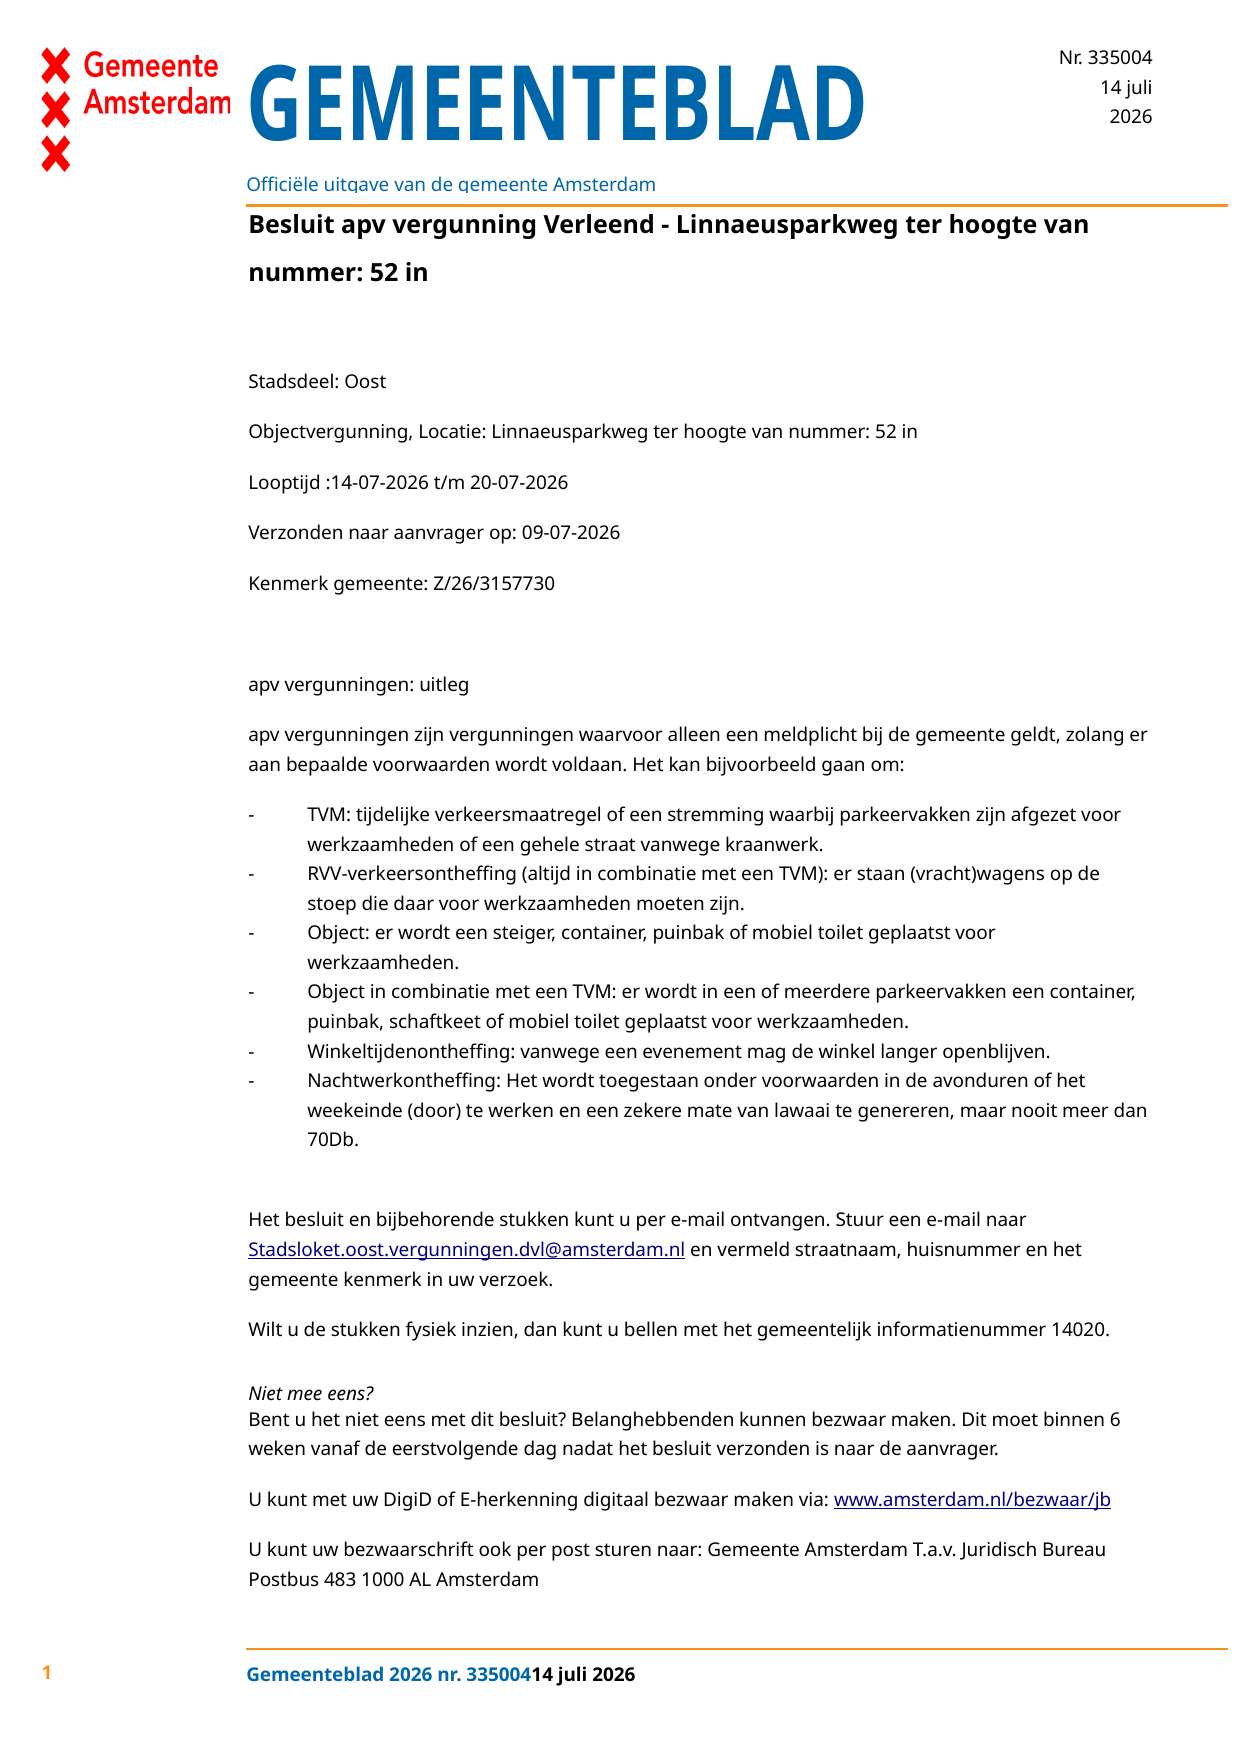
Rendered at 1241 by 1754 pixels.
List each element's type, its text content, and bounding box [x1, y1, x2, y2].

list Winkeltijdenontheffing: vanwege een evenement mag de winkel langer openblijven. [248, 1038, 1152, 1064]
text Stadsdeel: Oost [248, 368, 1152, 394]
text Besluit apv vergunning Verleend - Linnaeusparkweg ter hoogte van nummer: 52 in [248, 207, 1152, 288]
list Object in combinatie met een TVM: er wordt in een of meerdere parkeervakken een container, puinbak, schaftkeet of mobiel toilet geplaatst voor werkzaamheden. [248, 979, 1152, 1034]
text apv vergunningen zijn vergunningen waarvoor alleen een meldplicht bij de gemeente geldt, zolang er aan bepaalde voorwaarden wordt voldaan. Het kan bijvoorbeeld gaan om: [248, 721, 1152, 777]
text Wilt u de stukken fysiek inzien, dan kunt u bellen met het gemeentelijk informatienummer 14020. [248, 1316, 1152, 1342]
list Nachtwerkontheffing: Het wordt toegestaan onder voorwaarden in de avonduren of het weekeinde (door) te werken en een zekere mate van lawaai te genereren, maar nooit meer dan 70Db. [248, 1067, 1152, 1152]
text Bent u het niet eens met dit besluit? Belanghebbenden kunnen bezwaar maken. Dit moet binnen 6 weken vanaf de eerstvolgende dag nadat het besluit verzonden is naar de aanvrager. [248, 1406, 1152, 1461]
text Het besluit en bijbehorende stukken kunt u per e-mail ontvangen. Stuur een e-mail naar Stadsloket.oost.vergunningen.dvl@amsterdam.nl en vermeld straatnaam, huisnummer en het gemeente kenmerk in uw verzoek. [248, 1207, 1152, 1292]
list TVM: tijdelijke verkeersmaatregel of een stremming waarbij parkeervakken zijn afgezet voor werkzaamheden of een gehele straat vanwege kraanwerk. [248, 801, 1152, 857]
picture [41, 47, 231, 172]
text U kunt uw bezwaarschrift ook per post sturen naar: Gemeente Amsterdam T.a.v. Juridisch Bureau Postbus 483 1000 AL Amsterdam [248, 1536, 1152, 1592]
text apv vergunningen: uitleg [248, 671, 1152, 697]
text Objectvergunning, Locatie: Linnaeusparkweg ter hoogte van nummer: 52 in [248, 419, 1152, 444]
list Object: er wordt een steiger, container, puinbak of mobiel toilet geplaatst voor werkzaamheden. [248, 919, 1152, 975]
text Niet mee eens? [248, 1380, 1152, 1406]
text Kenmerk gemeente: Z/26/3157730 [248, 570, 1152, 596]
text U kunt met uw DigiD of E-herkenning digitaal bezwaar maken via: www.amsterdam.nl/bezwaar/jb [248, 1486, 1152, 1512]
text Looptijd :14-07-2026 t/m 20-07-2026 [248, 469, 1152, 495]
list RVV-verkeersontheffing (altijd in combinatie met een TVM): er staan (vracht)wagens op de stoep die daar voor werkzaamheden moeten zijn. [248, 860, 1152, 916]
text Verzonden naar aanvrager op: 09-07-2026 [248, 519, 1152, 545]
